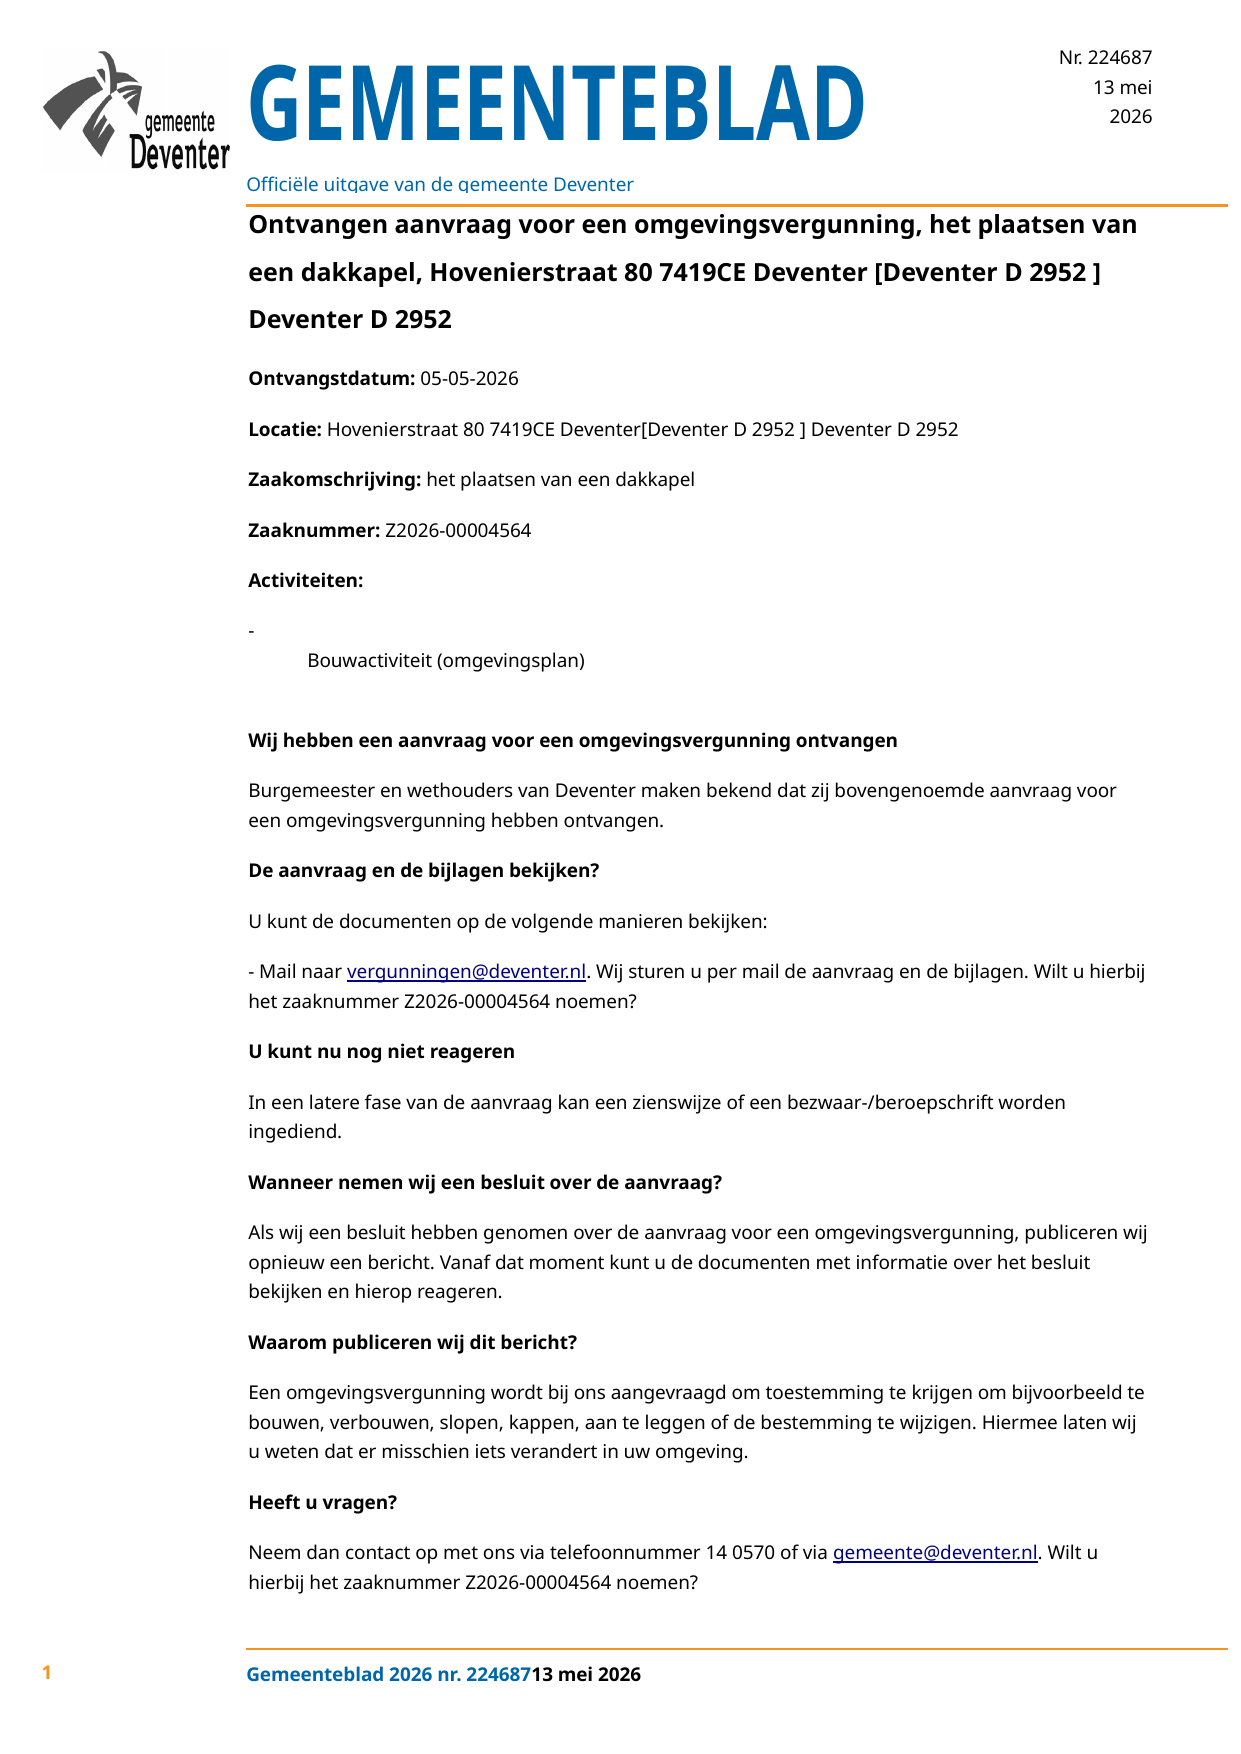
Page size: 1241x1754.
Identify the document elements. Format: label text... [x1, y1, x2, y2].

text Locatie: Hovenierstraat 80 7419CE Deventer[Deventer D 2952 ] Deventer D 2952 [248, 416, 1152, 442]
text Wij hebben een aanvraag voor een omgevingsvergunning ontvangen [248, 727, 1152, 753]
list Bouwactiviteit (omgevingsplan) [248, 647, 1152, 673]
text U kunt de documenten op de volgende manieren bekijken: [248, 908, 1152, 934]
text Ontvangen aanvraag voor een omgevingsvergunning, het plaatsen van een dakkapel, Hovenierstraat 80 7419CE Deventer [Deventer D 2952 ] Deventer D 2952 [248, 207, 1152, 336]
text - Mail naar vergunningen@deventer.nl. Wij sturen u per mail de aanvraag en de bijlagen. Wilt u hierbij het zaaknummer Z2026-00004564 noemen? [248, 958, 1152, 1014]
text U kunt nu nog niet reageren [248, 1038, 1152, 1064]
text Activiteiten: [248, 567, 1152, 593]
text Zaakomschrijving: het plaatsen van een dakkapel [248, 466, 1152, 492]
text Wanneer nemen wij een besluit over de aanvraag? [248, 1169, 1152, 1194]
text Ontvangstdatum: 05-05-2026 [248, 366, 1152, 391]
text Neem dan contact op met ons via telefoonnummer 14 0570 of via gemeente@deventer.nl. Wilt u hierbij het zaaknummer Z2026-00004564 noemen? [248, 1539, 1152, 1594]
picture [41, 47, 231, 172]
text De aanvraag en de bijlagen bekijken? [248, 858, 1152, 883]
text Zaaknummer: Z2026-00004564 [248, 517, 1152, 542]
text Als wij een besluit hebben genomen over de aanvraag voor een omgevingsvergunning, publiceren wij opnieuw een bericht. Vanaf dat moment kunt u de documenten met informatie over het besluit bekijken en hierop reageren. [248, 1219, 1152, 1304]
text Een omgevingsvergunning wordt bij ons aangevraagd om toestemming te krijgen om bijvoorbeeld te bouwen, verbouwen, slopen, kappen, aan te leggen of de bestemming te wijzigen. Hiermee laten wij u weten dat er misschien iets verandert in uw omgeving. [248, 1379, 1152, 1464]
text Heeft u vragen? [248, 1489, 1152, 1514]
text In een latere fase van de aanvraag kan een zienswijze of een bezwaar-/beroepschrift worden ingediend. [248, 1089, 1152, 1144]
text Waarom publiceren wij dit bericht? [248, 1329, 1152, 1354]
text Burgemeester en wethouders van Deventer maken bekend dat zij bovengenoemde aanvraag voor een omgevingsvergunning hebben ontvangen. [248, 778, 1152, 833]
